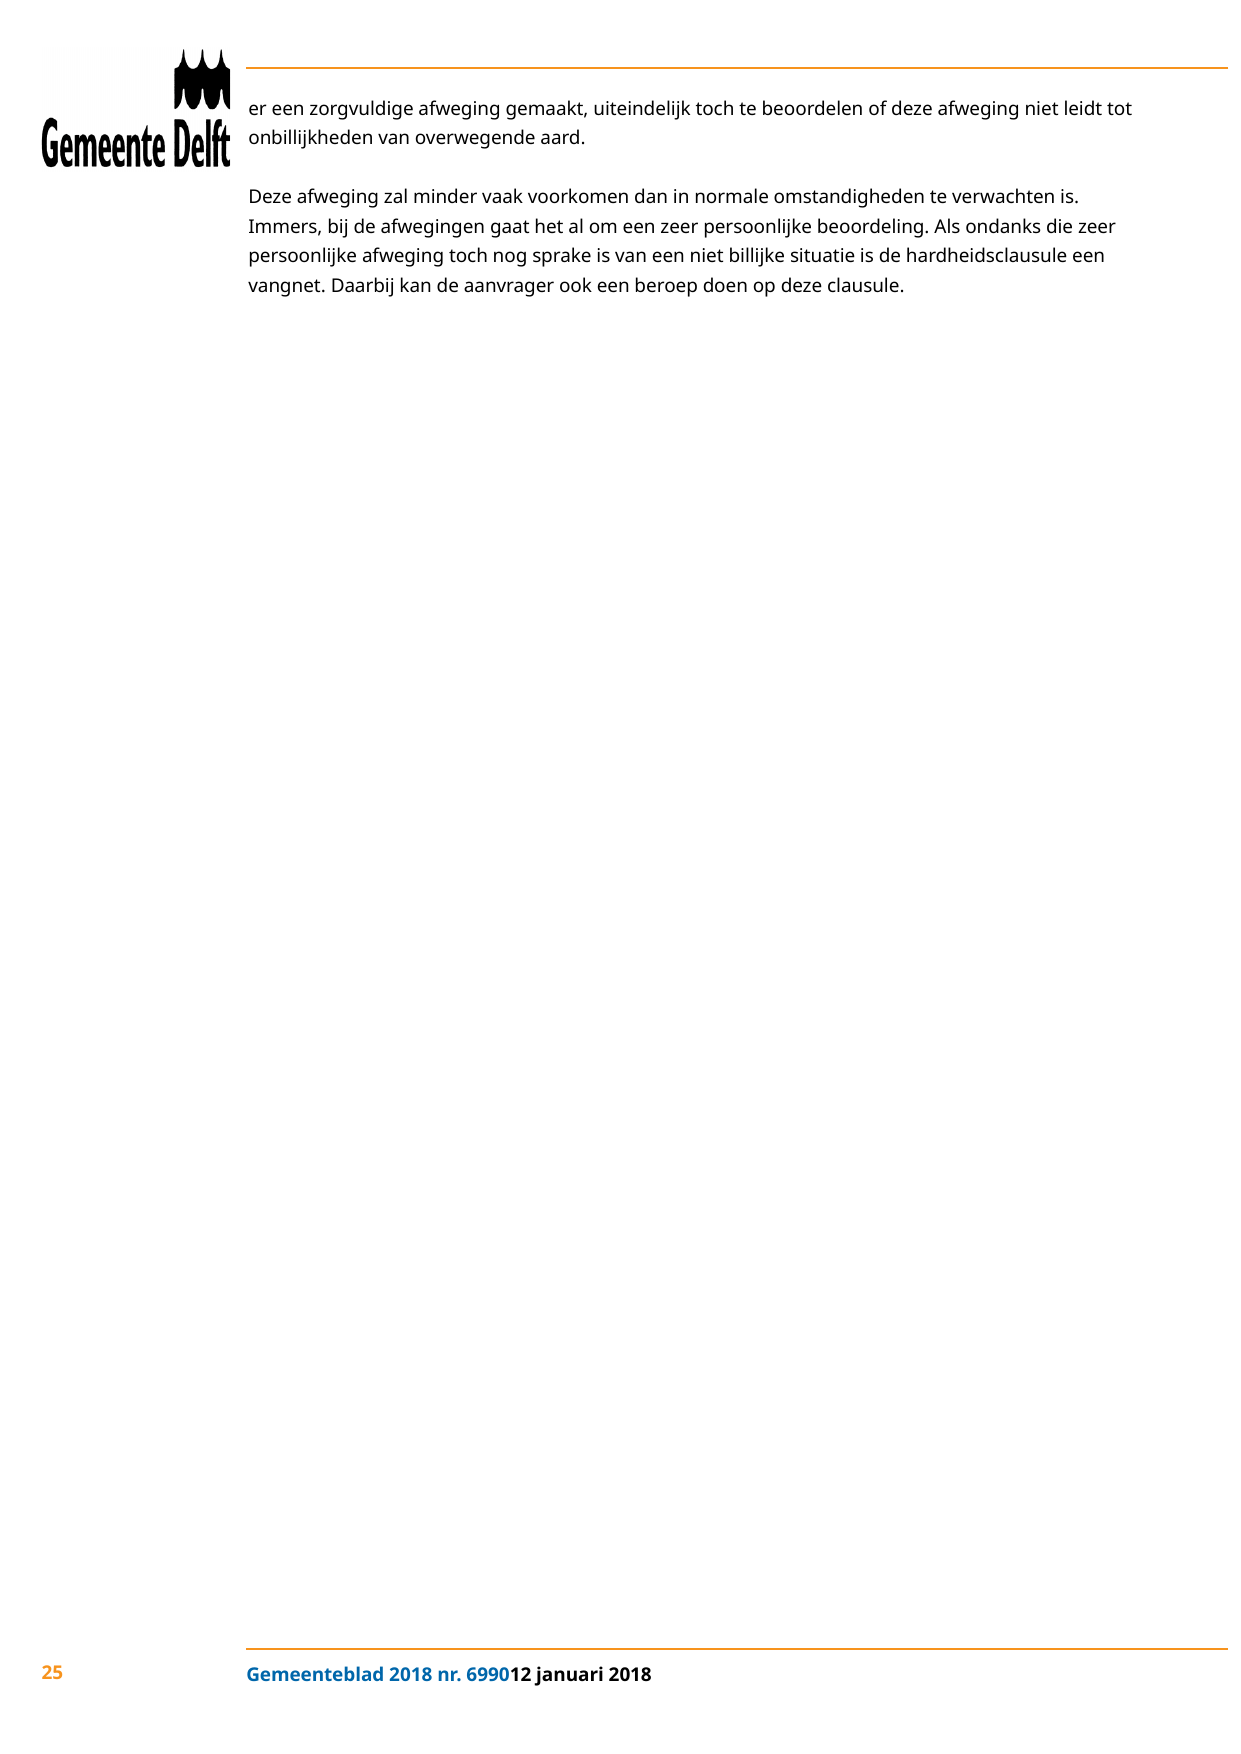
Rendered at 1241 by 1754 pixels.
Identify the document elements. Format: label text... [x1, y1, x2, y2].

text er een zorgvuldige afweging gemaakt, uiteindelijk toch te beoordelen of deze afweging niet leidt tot onbillijkheden van overwegende aard. [248, 95, 1152, 150]
picture [41, 47, 231, 172]
text Deze afweging zal minder vaak voorkomen dan in normale omstandigheden te verwachten is. Immers, bij de afwegingen gaat het al om een zeer persoonlijke beoordeling. Als ondanks die zeer persoonlijke afweging toch nog sprake is van een niet billijke situatie is de hardheidsclausule een vangnet. Daarbij kan de aanvrager ook een beroep doen op deze clausule. [248, 183, 1152, 298]
